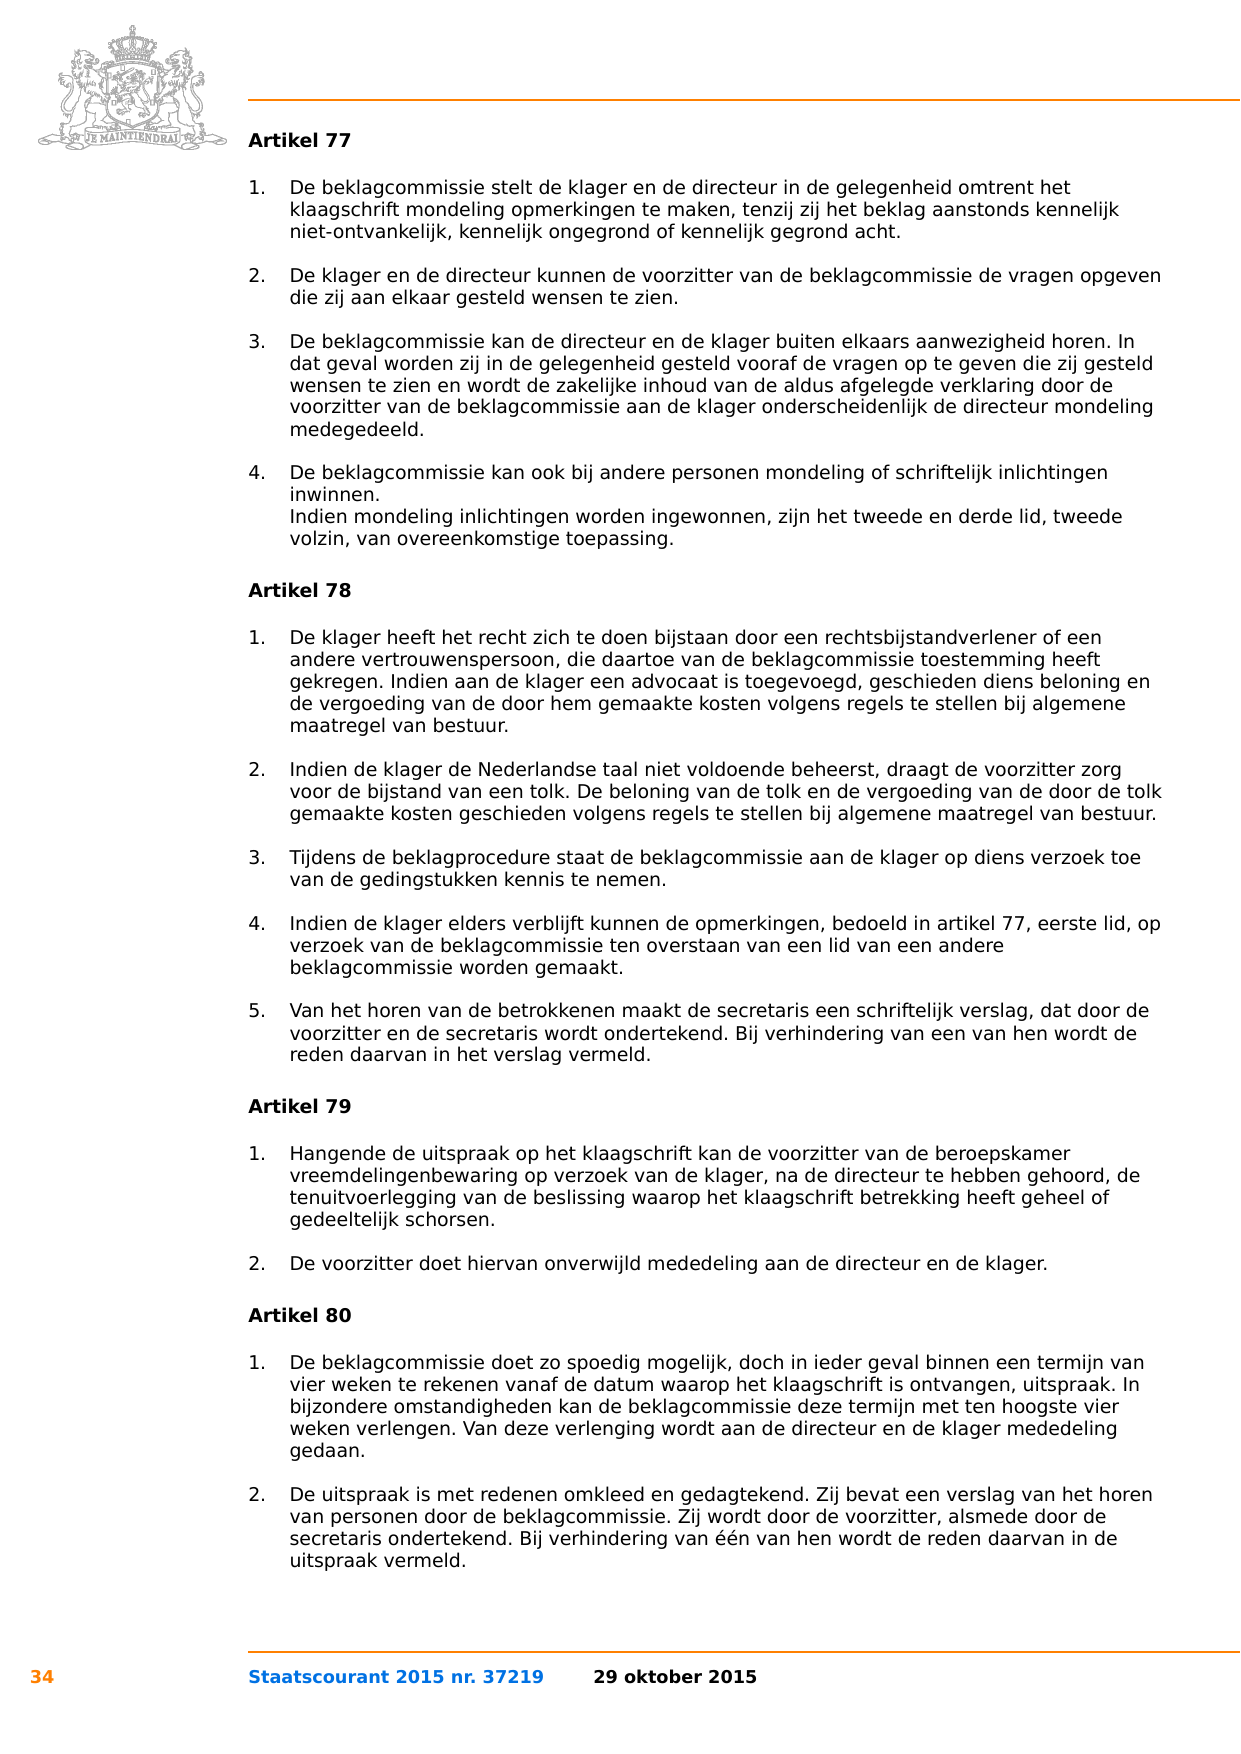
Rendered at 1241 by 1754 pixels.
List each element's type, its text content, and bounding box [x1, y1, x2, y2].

picture [38, 25, 227, 150]
text 2. Indien de klager de Nederlandse taal niet voldoende beheerst, draagt de voorzitter zorg voor de bijstand van een tolk. De beloning van de tolk en de vergoeding van de door de tolk gemaakte kosten geschieden volgens regels te stellen bij algemene maatregel van bestuur. [248, 759, 1163, 825]
subtitle Artikel 77 [248, 130, 1163, 152]
subtitle Artikel 78 [248, 580, 1163, 602]
text 3. De beklagcommissie kan de directeur en de klager buiten elkaars aanwezigheid horen. In dat geval worden zij in de gelegenheid gesteld vooraf de vragen op te geven die zij gesteld wensen te zien en wordt de zakelijke inhoud van de aldus afgelegde verklaring door de voorzitter van de beklagcommissie aan de klager onderscheidenlijk de directeur mondeling medegedeeld. [248, 331, 1163, 440]
text Indien mondeling inlichtingen worden ingewonnen, zijn het tweede en derde lid, tweede volzin, van overeenkomstige toepassing. [289, 506, 1163, 550]
text 4. Indien de klager elders verblijft kunnen de opmerkingen, bedoeld in artikel 77, eerste lid, op verzoek van de beklagcommissie ten overstaan van een lid van een andere beklagcommissie worden gemaakt. [248, 913, 1163, 978]
text 5. Van het horen van de betrokkenen maakt de secretaris een schriftelijk verslag, dat door de voorzitter en de secretaris wordt ondertekend. Bij verhindering van een van hen wordt de reden daarvan in het verslag vermeld. [248, 1000, 1163, 1066]
subtitle Artikel 80 [248, 1305, 1163, 1327]
text 3. Tijdens de beklagprocedure staat de beklagcommissie aan de klager op diens verzoek toe van de gedingstukken kennis te nemen. [248, 847, 1163, 891]
text 1. De beklagcommissie stelt de klager en de directeur in de gelegenheid omtrent het klaagschrift mondeling opmerkingen te maken, tenzij zij het beklag aanstonds kennelijk niet-ontvankelijk, kennelijk ongegrond of kennelijk gegrond acht. [248, 177, 1163, 243]
subtitle Artikel 79 [248, 1096, 1163, 1118]
text 1. De klager heeft het recht zich te doen bijstaan door een rechtsbijstandverlener of een andere vertrouwenspersoon, die daartoe van de beklagcommissie toestemming heeft gekregen. Indien aan de klager een advocaat is toegevoegd, geschieden diens beloning en de vergoeding van de door hem gemaakte kosten volgens regels te stellen bij algemene maatregel van bestuur. [248, 627, 1163, 737]
text 1. Hangende de uitspraak op het klaagschrift kan de voorzitter van de beroepskamer vreemdelingenbewaring op verzoek van de klager, na de directeur te hebben gehoord, de tenuitvoerlegging van de beslissing waarop het klaagschrift betrekking heeft geheel of gedeeltelijk schorsen. [248, 1143, 1163, 1231]
text 2. De voorzitter doet hiervan onverwijld mededeling aan de directeur en de klager. [248, 1253, 1163, 1275]
text 1. De beklagcommissie doet zo spoedig mogelijk, doch in ieder geval binnen een termijn van vier weken te rekenen vanaf de datum waarop het klaagschrift is ontvangen, uitspraak. In bijzondere omstandigheden kan de beklagcommissie deze termijn met ten hoogste vier weken verlengen. Van deze verlenging wordt aan de directeur en de klager mededeling gedaan. [248, 1352, 1163, 1462]
text 4. De beklagcommissie kan ook bij andere personen mondeling of schriftelijk inlichtingen inwinnen. [248, 462, 1163, 506]
text 2. De klager en de directeur kunnen de voorzitter van de beklagcommissie de vragen opgeven die zij aan elkaar gesteld wensen te zien. [248, 265, 1163, 309]
text 2. De uitspraak is met redenen omkleed en gedagtekend. Zij bevat een verslag van het horen van personen door de beklagcommissie. Zij wordt door de voorzitter, alsmede door de secretaris ondertekend. Bij verhindering van één van hen wordt de reden daarvan in de uitspraak vermeld. [248, 1484, 1163, 1572]
